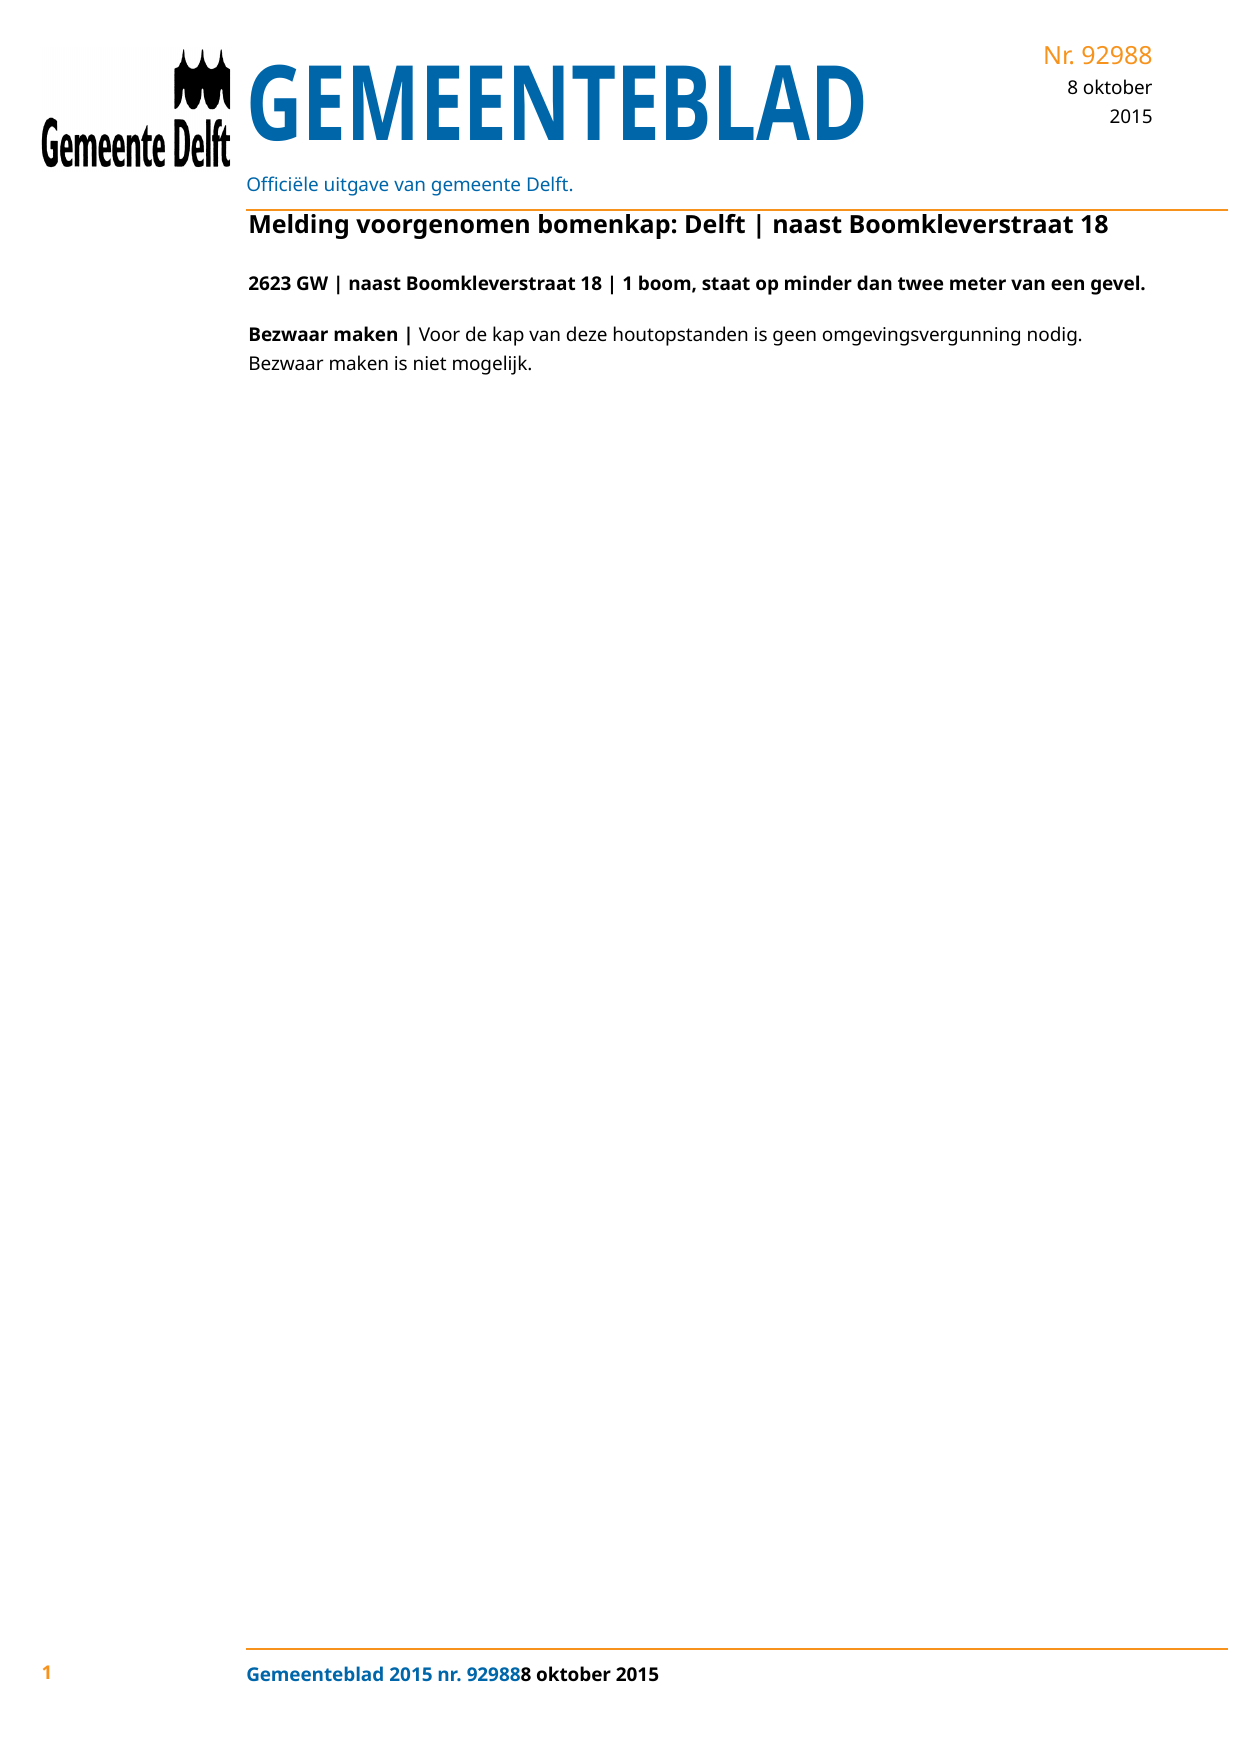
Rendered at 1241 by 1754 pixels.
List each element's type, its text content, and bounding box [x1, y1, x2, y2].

picture [41, 47, 231, 172]
text Bezwaar maken | Voor de kap van deze houtopstanden is geen omgevingsvergunning nodig. Bezwaar maken is niet mogelijk. [248, 321, 1152, 376]
text Melding voorgenomen bomenkap: Delft | naast Boomkleverstraat 18 [248, 211, 1152, 241]
text 2623 GW | naast Boomkleverstraat 18 | 1 boom, staat op minder dan twee meter van een gevel. [248, 270, 1152, 296]
